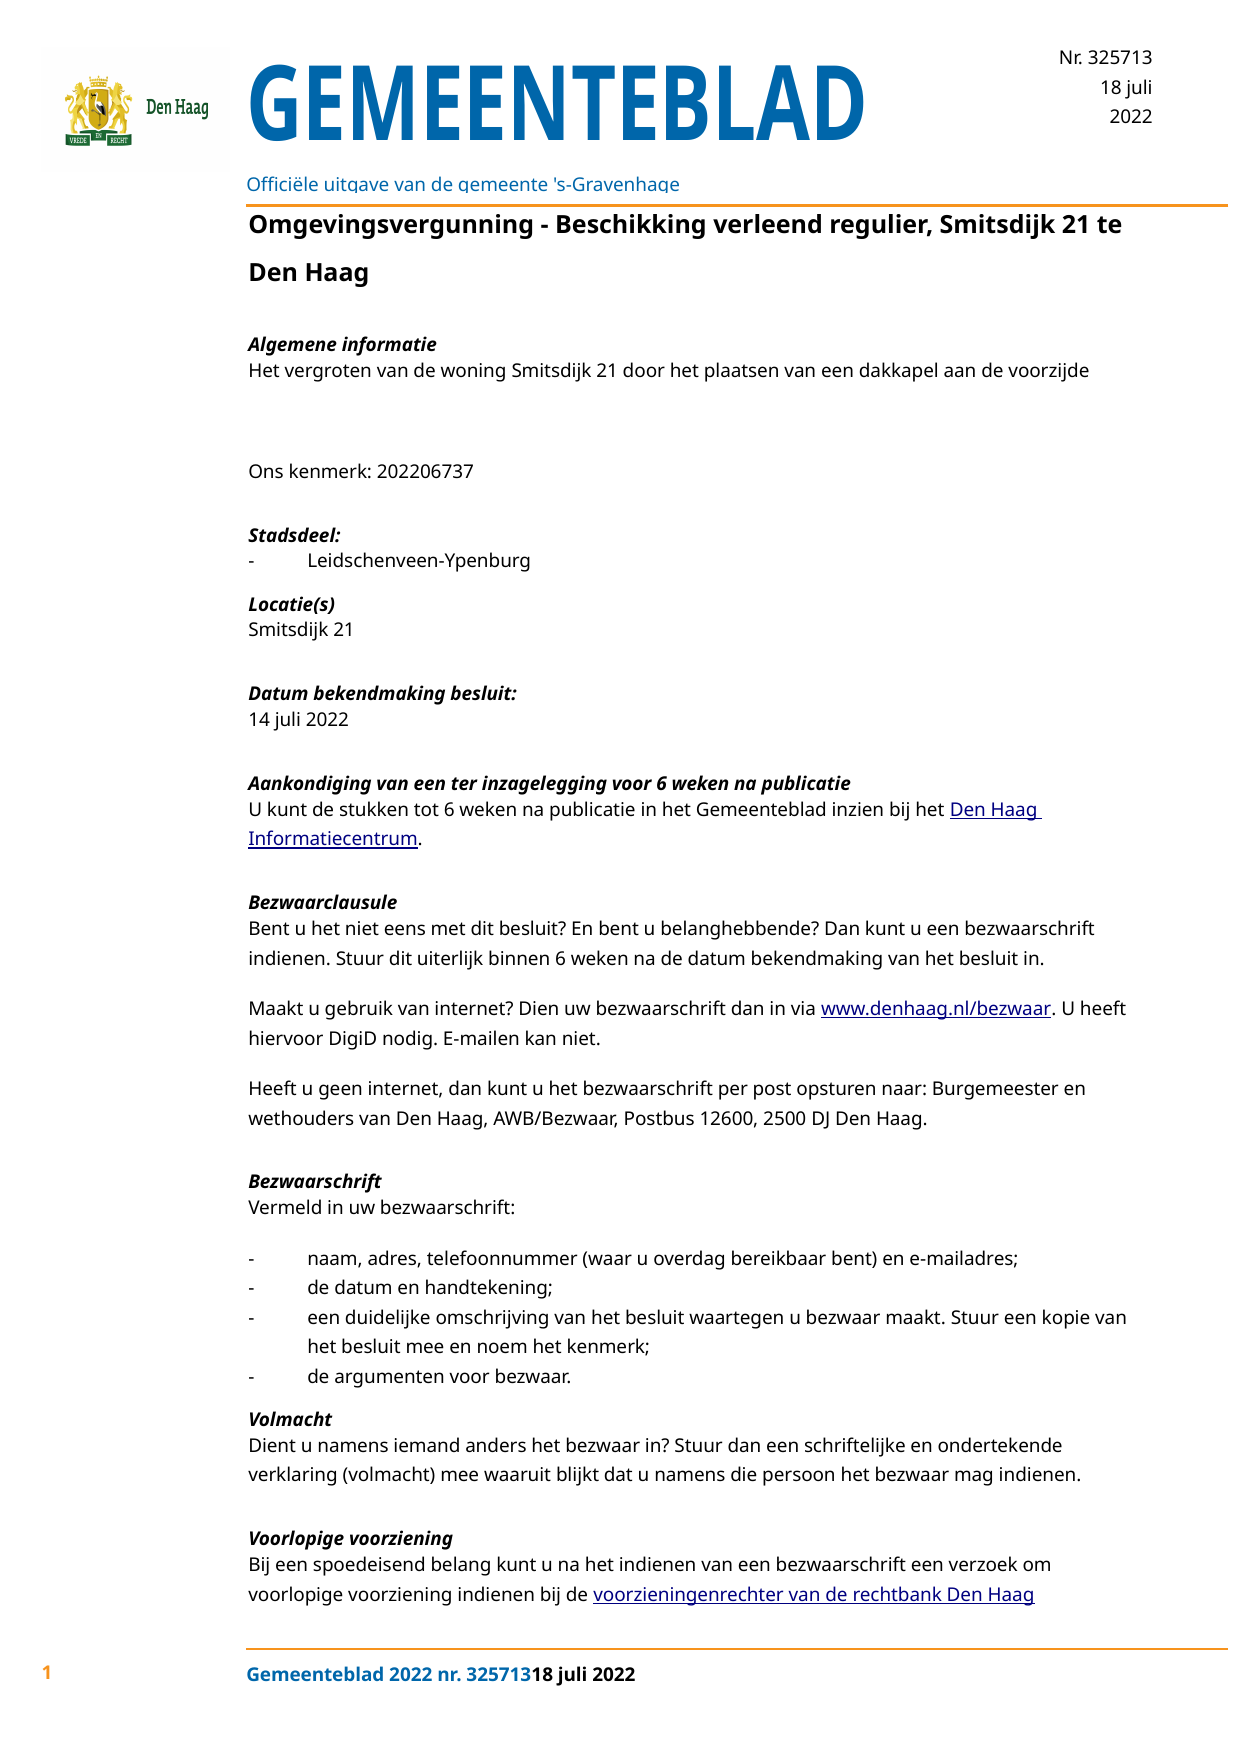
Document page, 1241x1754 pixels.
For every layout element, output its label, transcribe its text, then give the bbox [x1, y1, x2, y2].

list de datum en handtekening; [248, 1274, 1152, 1300]
text Locatie(s) [248, 591, 1152, 617]
list een duidelijke omschrijving van het besluit waartegen u bezwaar maakt. Stuur een kopie van het besluit mee en noem het kenmerk; [248, 1304, 1152, 1359]
text U kunt de stukken tot 6 weken na publicatie in het Gemeenteblad inzien bij het Den Haag Informatiecentrum. [248, 796, 1152, 851]
text 14 juli 2022 [248, 706, 1152, 732]
text Het vergroten van de woning Smitsdijk 21 door het plaatsen van een dakkapel aan de voorzijde [248, 357, 1152, 383]
text Bent u het niet eens met dit besluit? En bent u belanghebbende? Dan kunt u een bezwaarschrift indienen. Stuur dit uiterlijk binnen 6 weken na de datum bekendmaking van het besluit in. [248, 915, 1152, 971]
text Voorlopige voorziening [248, 1526, 1152, 1551]
text Maakt u gebruik van internet? Dien uw bezwaarschrift dan in via www.denhaag.nl/bezwaar. U heeft hiervoor DigiD nodig. E-mailen kan niet. [248, 995, 1152, 1051]
text Bezwaarschrift [248, 1169, 1152, 1194]
list naam, adres, telefoonnummer (waar u overdag bereikbaar bent) en e-mailadres; [248, 1245, 1152, 1271]
text Bezwaarclausule [248, 889, 1152, 915]
text Dient u namens iemand anders het bezwaar in? Stuur dan een schriftelijke en ondertekende verklaring (volmacht) mee waaruit blijkt dat u namens die persoon het bezwaar mag indienen. [248, 1432, 1152, 1487]
text Vermeld in uw bezwaarschrift: [248, 1194, 1152, 1220]
text Heeft u geen internet, dan kunt u het bezwaarschrift per post opsturen naar: Burgemeester en wethouders van Den Haag, AWB/Bezwaar, Postbus 12600, 2500 DJ Den Haag. [248, 1075, 1152, 1131]
list de argumenten voor bezwaar. [248, 1363, 1152, 1389]
text Algemene informatie [248, 331, 1152, 357]
text Stadsdeel: [248, 522, 1152, 548]
picture [41, 47, 231, 172]
text Volmacht [248, 1406, 1152, 1432]
text Ons kenmerk: 202206737 [248, 458, 1152, 484]
text Datum bekendmaking besluit: [248, 681, 1152, 706]
list Leidschenveen-Ypenburg [248, 548, 1152, 573]
text Smitsdijk 21 [248, 617, 1152, 642]
text Bij een spoedeisend belang kunt u na het indienen van een bezwaarschrift een verzoek om voorlopige voorziening indienen bij de voorzieningenrechter van de rechtbank Den Haag [248, 1551, 1152, 1607]
text Omgevingsvergunning - Beschikking verleend regulier, Smitsdijk 21 te Den Haag [248, 207, 1152, 288]
text Aankondiging van een ter inzagelegging voor 6 weken na publicatie [248, 770, 1152, 796]
